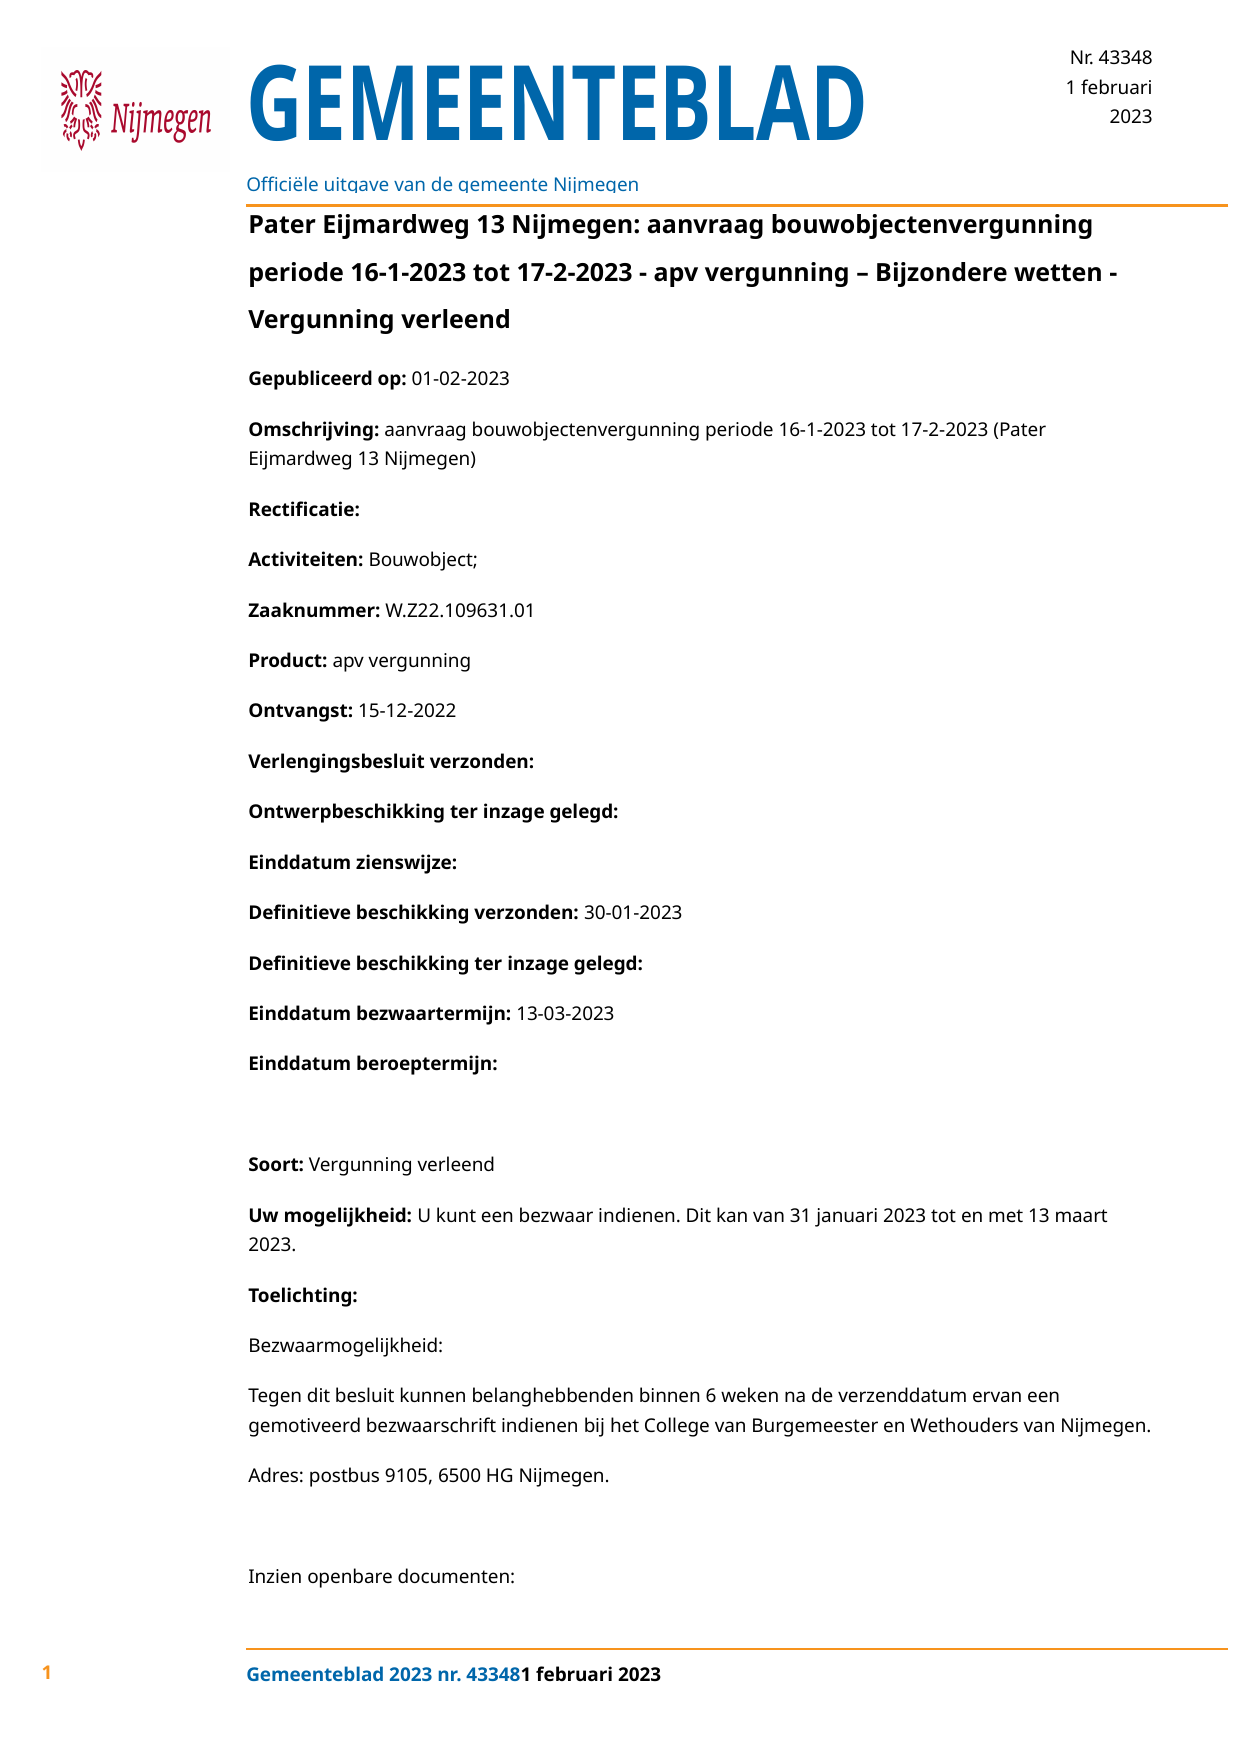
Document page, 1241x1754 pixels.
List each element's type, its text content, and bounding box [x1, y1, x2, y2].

text Uw mogelijkheid: U kunt een bezwaar indienen. Dit kan van 31 januari 2023 tot en met 13 maart 2023. [248, 1202, 1152, 1257]
text Adres: postbus 9105, 6500 HG Nijmegen. [248, 1463, 1152, 1488]
text Inzien openbare documenten: [248, 1563, 1152, 1589]
text Einddatum bezwaartermijn: 13-03-2023 [248, 1000, 1152, 1026]
text Ontwerpbeschikking ter inzage gelegd: [248, 798, 1152, 824]
text Zaaknummer: W.Z22.109631.01 [248, 597, 1152, 622]
text Definitieve beschikking ter inzage gelegd: [248, 950, 1152, 975]
text Tegen dit besluit kunnen belanghebbenden binnen 6 weken na de verzenddatum ervan een gemotiveerd bezwaarschrift indienen bij het College van Burgemeester en Wethouders van Nijmegen. [248, 1383, 1152, 1438]
text Pater Eijmardweg 13 Nijmegen: aanvraag bouwobjectenvergunning periode 16-1-2023 tot 17-2-2023 - apv vergunning – Bijzondere wetten - Vergunning verleend [248, 207, 1152, 336]
text Gepubliceerd op: 01-02-2023 [248, 366, 1152, 391]
text Bezwaarmogelijkheid: [248, 1332, 1152, 1358]
text Toelichting: [248, 1282, 1152, 1307]
picture [41, 47, 231, 172]
text Verlengingsbesluit verzonden: [248, 748, 1152, 774]
text Ontvangst: 15-12-2022 [248, 698, 1152, 723]
text Rectificatie: [248, 496, 1152, 522]
text Soort: Vergunning verleend [248, 1151, 1152, 1177]
text Definitieve beschikking verzonden: 30-01-2023 [248, 899, 1152, 925]
text Product: apv vergunning [248, 647, 1152, 673]
text Omschrijving: aanvraag bouwobjectenvergunning periode 16-1-2023 tot 17-2-2023 (Pater Eijmardweg 13 Nijmegen) [248, 416, 1152, 471]
text Einddatum beroeptermijn: [248, 1051, 1152, 1076]
text Einddatum zienswijze: [248, 849, 1152, 874]
text Activiteiten: Bouwobject; [248, 546, 1152, 572]
